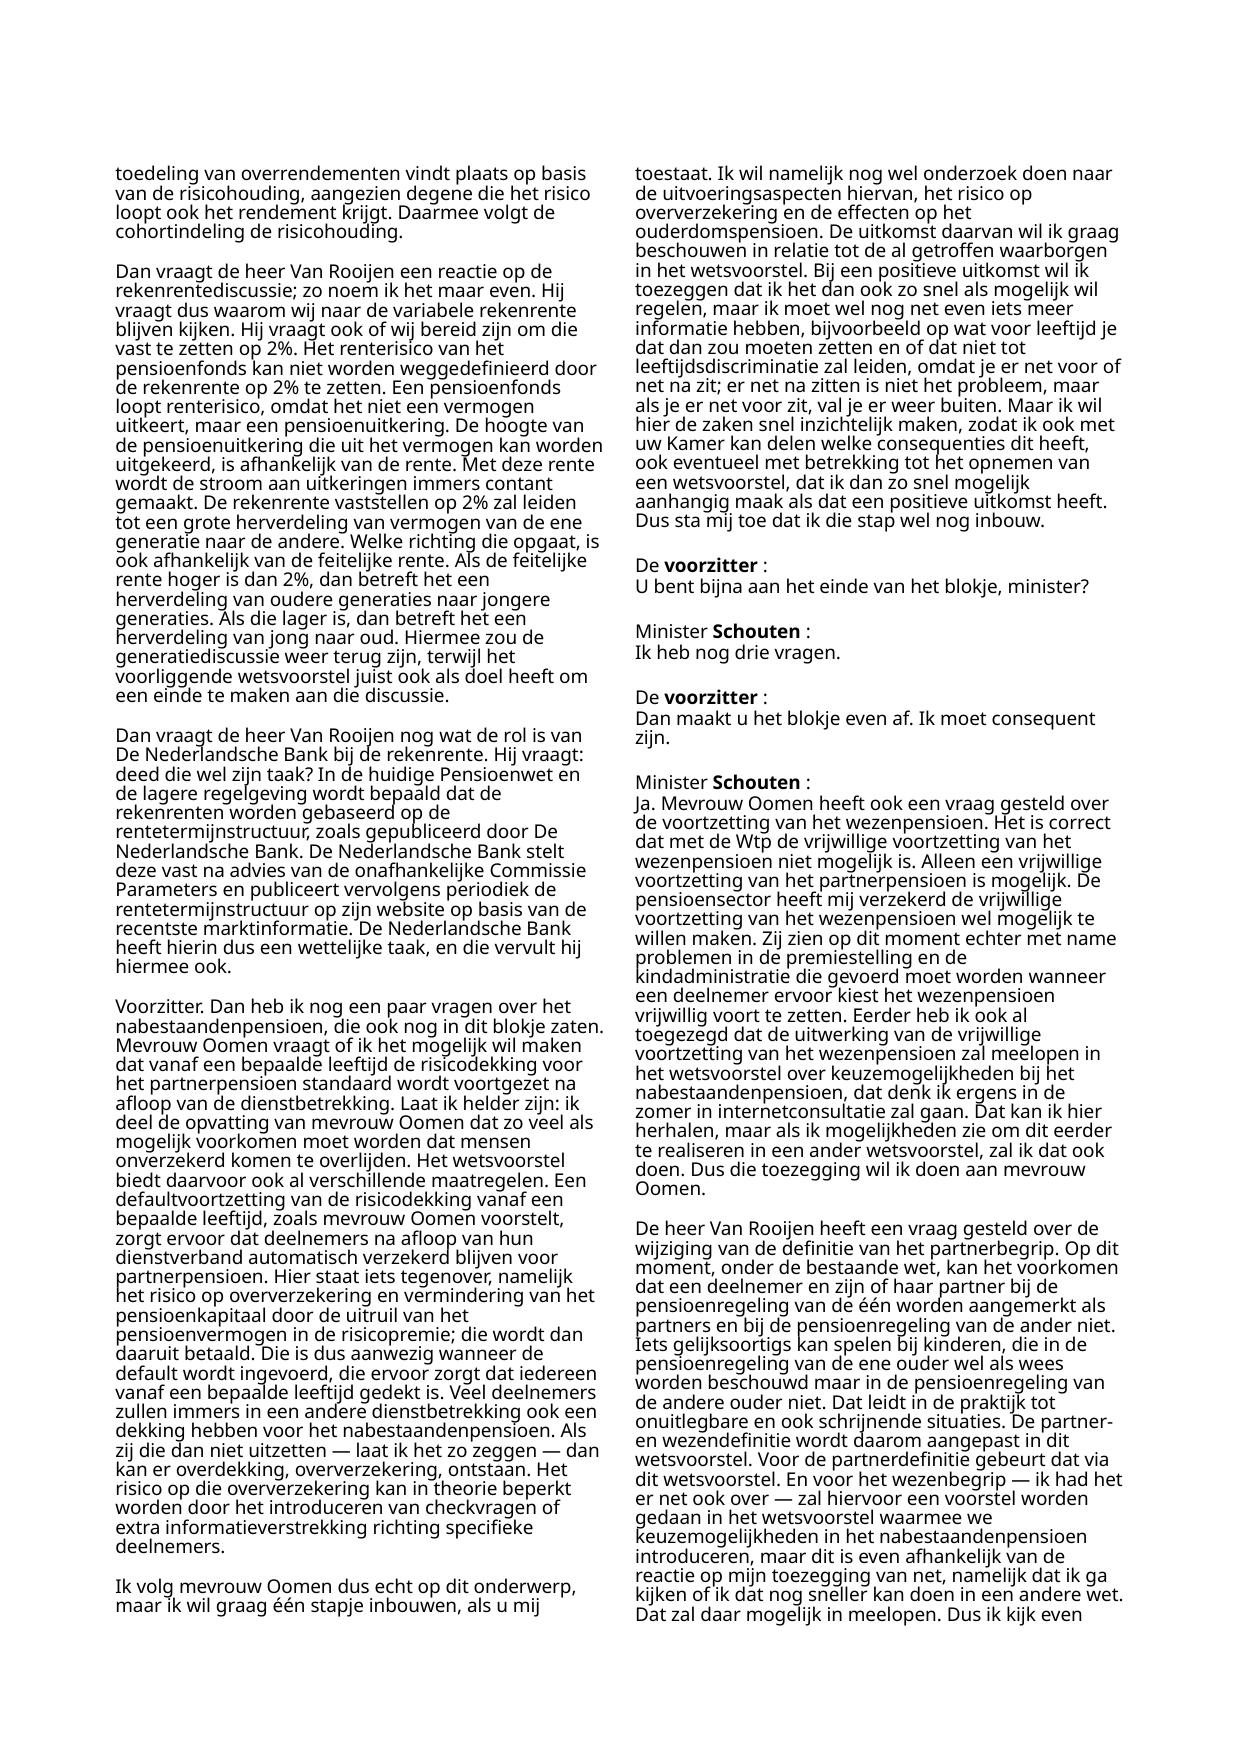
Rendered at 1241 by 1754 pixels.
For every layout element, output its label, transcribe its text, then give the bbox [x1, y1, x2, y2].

text toestaat. Ik wil namelijk nog wel onderzoek doen naar de uitvoeringsaspecten hiervan, het risico op oververzekering en de effecten op het ouderdomspensioen. De uitkomst daarvan wil ik graag beschouwen in relatie tot de al getroffen waarborgen in het wetsvoorstel. Bij een positieve uitkomst wil ik toezeggen dat ik het dan ook zo snel als mogelijk wil regelen, maar ik moet wel nog net even iets meer informatie hebben, bijvoorbeeld op wat voor leeftijd je dat dan zou moeten zetten en of dat niet tot leeftijdsdiscriminatie zal leiden, omdat je er net voor of net na zit; er net na zitten is niet het probleem, maar als je er net voor zit, val je er weer buiten. Maar ik wil hier de zaken snel inzichtelijk maken, zodat ik ook met uw Kamer kan delen welke consequenties dit heeft, ook eventueel met betrekking tot het opnemen van een wetsvoorstel, dat ik dan zo snel mogelijk aanhangig maak als dat een positieve uitkomst heeft. Dus sta mij toe dat ik die stap wel nog inbouw. [635, 165, 1125, 531]
text Ja. Mevrouw Oomen heeft ook een vraag gesteld over de voortzetting van het wezenpensioen. Het is correct dat met de Wtp de vrijwillige voortzetting van het wezenpensioen niet mogelijk is. Alleen een vrijwillige voortzetting van het partnerpensioen is mogelijk. De pensioensector heeft mij verzekerd de vrijwillige voortzetting van het wezenpensioen wel mogelijk te willen maken. Zij zien op dit moment echter met name problemen in de premiestelling en de kindadministratie die gevoerd moet worden wanneer een deelnemer ervoor kiest het wezenpensioen vrijwillig voort te zetten. Eerder heb ik ook al toegezegd dat de uitwerking van de vrijwillige voortzetting van het wezenpensioen zal meelopen in het wetsvoorstel over keuzemogelijkheden bij het nabestaandenpensioen, dat denk ik ergens in de zomer in internetconsultatie zal gaan. Dat kan ik hier herhalen, maar als ik mogelijkheden zie om dit eerder te realiseren in een ander wetsvoorstel, zal ik dat ook doen. Dus die toezegging wil ik doen aan mevrouw Oomen. [635, 795, 1125, 1199]
text Minister Schouten : [635, 618, 1125, 644]
text Ik volg mevrouw Oomen dus echt op dit onderwerp, maar ik wil graag één stapje inbouwen, als u mij [115, 1578, 605, 1616]
text toedeling van overrendementen vindt plaats op basis van de risicohouding, aangezien degene die het risico loopt ook het rendement krijgt. Daarmee volgt de cohortindeling de risicohouding. [115, 165, 605, 242]
text De heer Van Rooijen heeft een vraag gesteld over de wijziging van de definitie van het partnerbegrip. Op dit moment, onder de bestaande wet, kan het voorkomen dat een deelnemer en zijn of haar partner bij de pensioenregeling van de één worden aangemerkt als partners en bij de pensioenregeling van de ander niet. Iets gelijksoortigs kan spelen bij kinderen, die in de pensioenregeling van de ene ouder wel als wees worden beschouwd maar in de pensioenregeling van de andere ouder niet. Dat leidt in de praktijk tot onuitlegbare en ook schrijnende situaties. De partner- en wezendefinitie wordt daarom aangepast in dit wetsvoorstel. Voor de partnerdefinitie gebeurt dat via dit wetsvoorstel. En voor het wezenbegrip — ik had het er net ook over — zal hiervoor een voorstel worden gedaan in het wetsvoorstel waarmee we keuzemogelijkheden in het nabestaandenpensioen introduceren, maar dit is even afhankelijk van de reactie op mijn toezegging van net, namelijk dat ik ga kijken of ik dat nog sneller kan doen in een andere wet. Dat zal daar mogelijk in meelopen. Dus ik kijk even [635, 1220, 1125, 1625]
text De voorzitter : [635, 684, 1125, 710]
text U bent bijna aan het einde van het blokje, minister? [635, 578, 1125, 597]
text Dan vraagt de heer Van Rooijen een reactie op de rekenrentediscussie; zo noem ik het maar even. Hij vraagt dus waarom wij naar de variabele rekenrente blijven kijken. Hij vraagt ook of wij bereid zijn om die vast te zetten op 2%. Het renterisico van het pensioenfonds kan niet worden weggedefinieerd door de rekenrente op 2% te zetten. Een pensioenfonds loopt renterisico, omdat het niet een vermogen uitkeert, maar een pensioenuitkering. De hoogte van de pensioenuitkering die uit het vermogen kan worden uitgekeerd, is afhankelijk van de rente. Met deze rente wordt de stroom aan uitkeringen immers contant gemaakt. De rekenrente vaststellen op 2% zal leiden tot een grote herverdeling van vermogen van de ene generatie naar de andere. Welke richting die opgaat, is ook afhankelijk van de feitelijke rente. Als de feitelijke rente hoger is dan 2%, dan betreft het een herverdeling van oudere generaties naar jongere generaties. Als die lager is, dan betreft het een herverdeling van jong naar oud. Hiermee zou de generatiediscussie weer terug zijn, terwijl het voorliggende wetsvoorstel juist ook als doel heeft om een einde te maken aan die discussie. [115, 263, 605, 706]
text Dan maakt u het blokje even af. Ik moet consequent zijn. [635, 710, 1125, 748]
text De voorzitter : [635, 552, 1125, 578]
text Minister Schouten : [635, 769, 1125, 795]
text Voorzitter. Dan heb ik nog een paar vragen over het nabestaandenpensioen, die ook nog in dit blokje zaten. Mevrouw Oomen vraagt of ik het mogelijk wil maken dat vanaf een bepaalde leeftijd de risicodekking voor het partnerpensioen standaard wordt voortgezet na afloop van de dienstbetrekking. Laat ik helder zijn: ik deel de opvatting van mevrouw Oomen dat zo veel als mogelijk voorkomen moet worden dat mensen onverzekerd komen te overlijden. Het wetsvoorstel biedt daarvoor ook al verschillende maatregelen. Een defaultvoortzetting van de risicodekking vanaf een bepaalde leeftijd, zoals mevrouw Oomen voorstelt, zorgt ervoor dat deelnemers na afloop van hun dienstverband automatisch verzekerd blijven voor partnerpensioen. Hier staat iets tegenover, namelijk het risico op oververzekering en vermindering van het pensioenkapitaal door de uitruil van het pensioenvermogen in de risicopremie; die wordt dan daaruit betaald. Die is dus aanwezig wanneer de default wordt ingevoerd, die ervoor zorgt dat iedereen vanaf een bepaalde leeftijd gedekt is. Veel deelnemers zullen immers in een andere dienstbetrekking ook een dekking hebben voor het nabestaandenpensioen. Als zij die dan niet uitzetten — laat ik het zo zeggen — dan kan er overdekking, oververzekering, ontstaan. Het risico op die oververzekering kan in theorie beperkt worden door het introduceren van checkvragen of extra informatieverstrekking richting specifieke deelnemers. [115, 998, 605, 1557]
text Ik heb nog drie vragen. [635, 644, 1125, 663]
text Dan vraagt de heer Van Rooijen nog wat de rol is van De Nederlandsche Bank bij de rekenrente. Hij vraagt: deed die wel zijn taak? In de huidige Pensioenwet en de lagere regelgeving wordt bepaald dat de rekenrenten worden gebaseerd op de rentetermijnstructuur, zoals gepubliceerd door De Nederlandsche Bank. De Nederlandsche Bank stelt deze vast na advies van de onafhankelijke Commissie Parameters en publiceert vervolgens periodiek de rentetermijnstructuur op zijn website op basis van de recentste marktinformatie. De Nederlandsche Bank heeft hierin dus een wettelijke taak, en die vervult hij hiermee ook. [115, 727, 605, 978]
